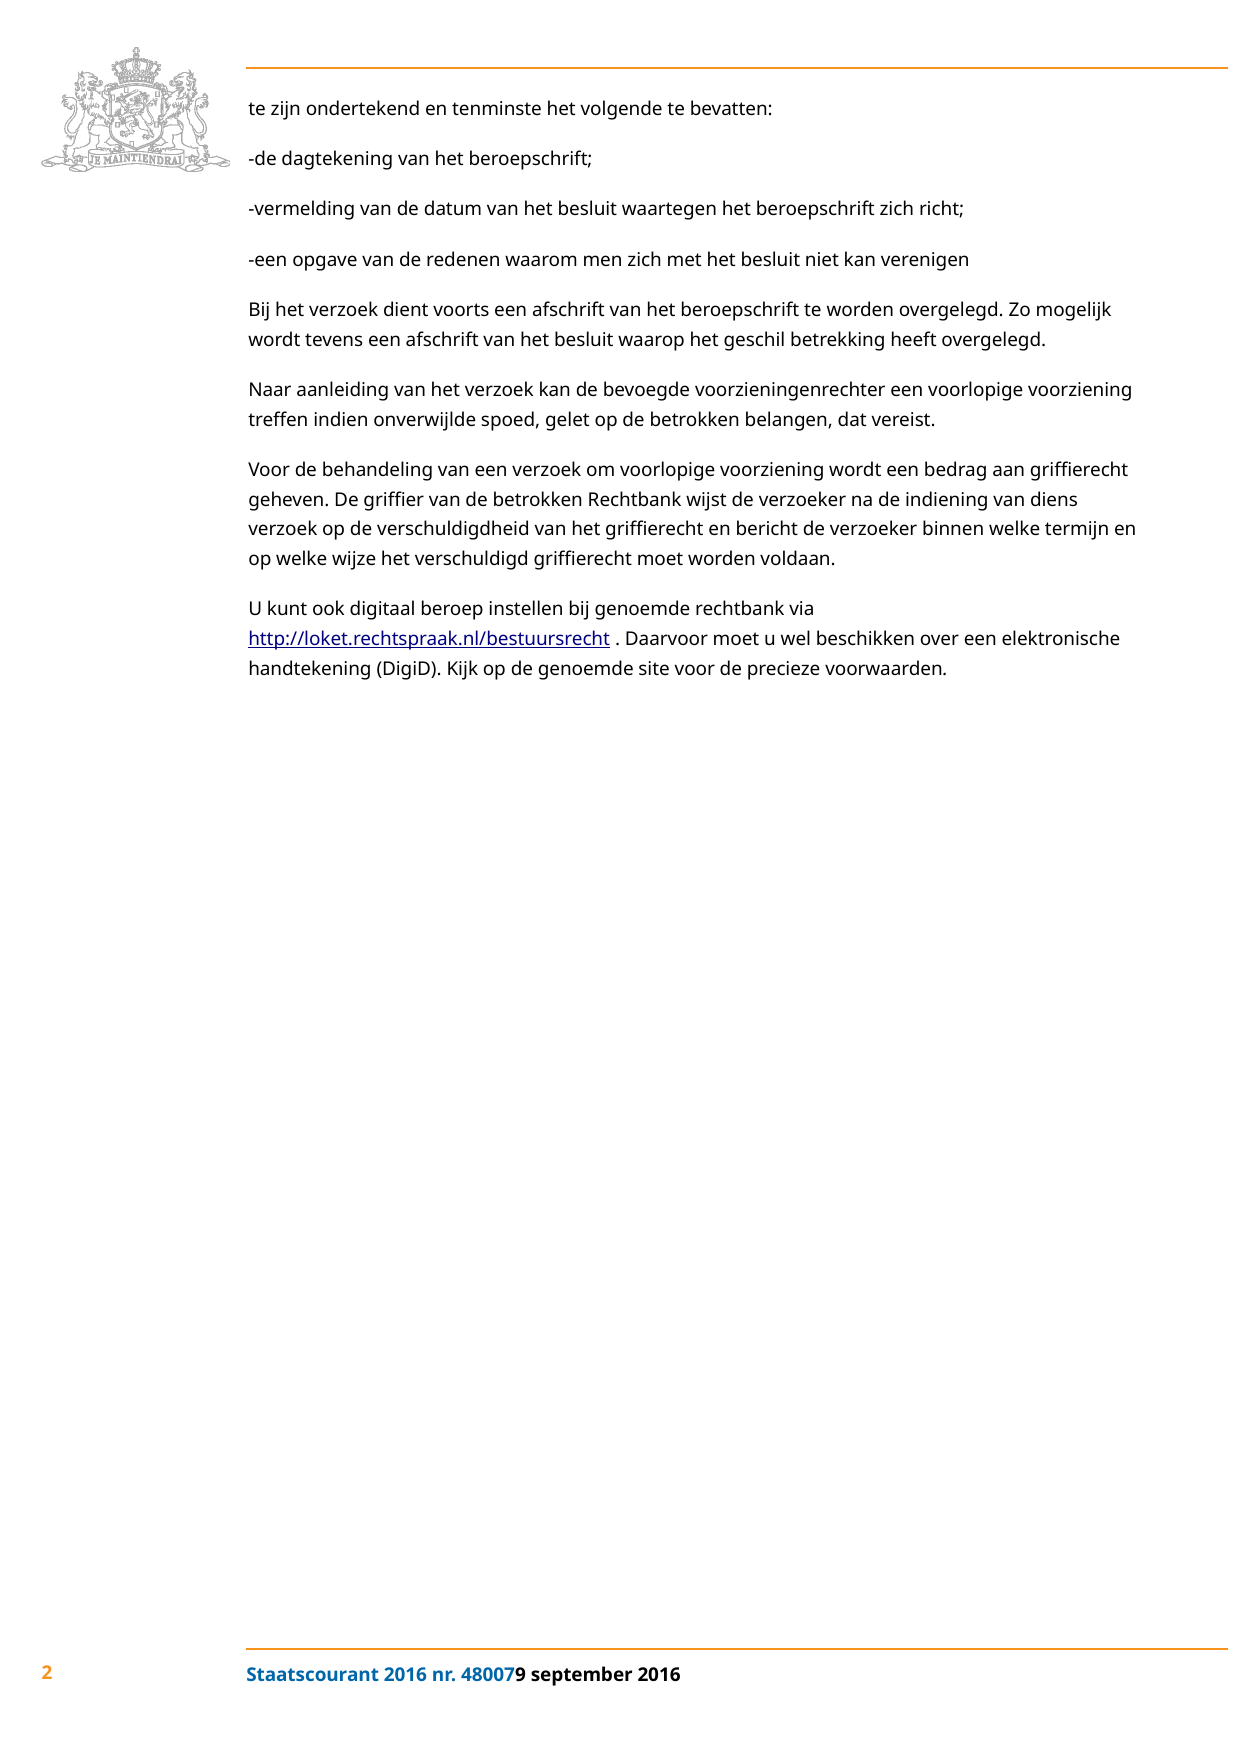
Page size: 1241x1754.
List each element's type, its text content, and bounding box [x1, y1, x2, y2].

text -de dagtekening van het beroepschrift; [248, 145, 1152, 171]
text Voor de behandeling van een verzoek om voorlopige voorziening wordt een bedrag aan griffierecht geheven. De griffier van de betrokken Rechtbank wijst de verzoeker na de indiening van diens verzoek op de verschuldigdheid van het griffierecht en bericht de verzoeker binnen welke termijn en op welke wijze het verschuldigd griffierecht moet worden voldaan. [248, 456, 1152, 571]
picture [41, 47, 231, 172]
text te zijn ondertekend en tenminste het volgende te bevatten: [248, 95, 1152, 121]
text Bij het verzoek dient voorts een afschrift van het beroepschrift te worden overgelegd. Zo mogelijk wordt tevens een afschrift van het besluit waarop het geschil betrekking heeft overgelegd. [248, 296, 1152, 352]
text Naar aanleiding van het verzoek kan de bevoegde voorzieningenrechter een voorlopige voorziening treffen indien onverwijlde spoed, gelet op de betrokken belangen, dat vereist. [248, 376, 1152, 432]
text -vermelding van de datum van het besluit waartegen het beroepschrift zich richt; [248, 196, 1152, 221]
text U kunt ook digitaal beroep instellen bij genoemde rechtbank via http://loket.rechtspraak.nl/bestuursrecht . Daarvoor moet u wel beschikken over een elektronische handtekening (DigiD). Kijk op de genoemde site voor de precieze voorwaarden. [248, 596, 1152, 681]
text -een opgave van de redenen waarom men zich met het besluit niet kan verenigen [248, 246, 1152, 272]
